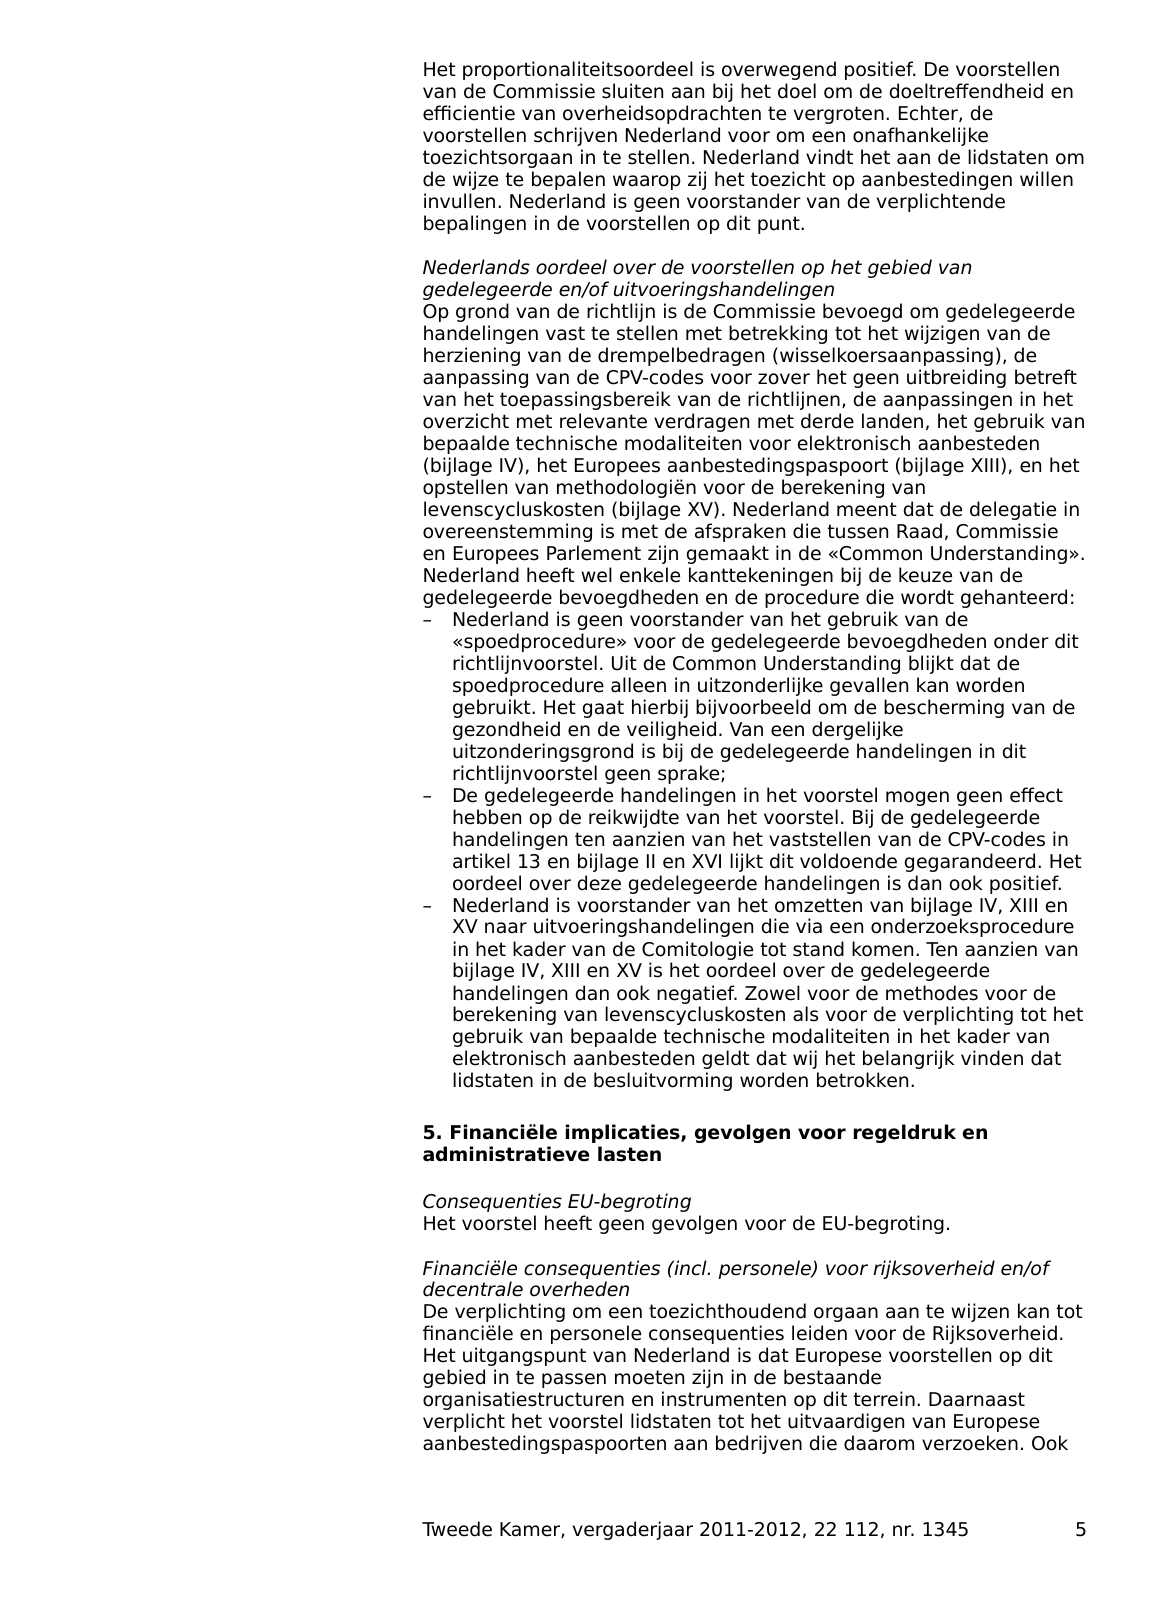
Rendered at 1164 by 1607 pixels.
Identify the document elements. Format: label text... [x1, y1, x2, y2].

subtitle Consequenties EU-begroting [422, 1191, 1087, 1213]
text Op grond van de richtlijn is de Commissie bevoegd om gedelegeerde handelingen vast te stellen met betrekking tot het wijzigen van de herziening van de drempelbedragen (wisselkoersaanpassing), de aanpassing van de CPV-codes voor zover het geen uitbreiding betreft van het toepassingsbereik van de richtlijnen, de aanpassingen in het overzicht met relevante verdragen met derde landen, het gebruik van bepaalde technische modaliteiten voor elektronisch aanbesteden (bijlage IV), het Europees aanbestedingspaspoort (bijlage XIII), en het opstellen van methodologiën voor de berekening van levenscycluskosten (bijlage XV). Nederland meent dat de delegatie in overeenstemming is met de afspraken die tussen Raad, Commissie en Europees Parlement zijn gemaakt in de «Common Understanding». Nederland heeft wel enkele kanttekeningen bij de keuze van de gedelegeerde bevoegdheden en de procedure die wordt gehanteerd: [422, 301, 1087, 609]
subtitle 5. Financiële implicaties, gevolgen voor regeldruk en administratieve lasten [422, 1122, 1087, 1166]
text – De gedelegeerde handelingen in het voorstel mogen geen effect hebben op de reikwijdte van het voorstel. Bij de gedelegeerde handelingen ten aanzien van het vaststellen van de CPV-codes in artikel 13 en bijlage II en XVI lijkt dit voldoende gegarandeerd. Het oordeel over deze gedelegeerde handelingen is dan ook positief. [422, 784, 1087, 894]
text – Nederland is geen voorstander van het gebruik van de «spoedprocedure» voor de gedelegeerde bevoegdheden onder dit richtlijnvoorstel. Uit de Common Understanding blijkt dat de spoedprocedure alleen in uitzonderlijke gevallen kan worden gebruikt. Het gaat hierbij bijvoorbeeld om de bescherming van de gezondheid en de veiligheid. Van een dergelijke uitzonderingsgrond is bij de gedelegeerde handelingen in dit richtlijnvoorstel geen sprake; [422, 609, 1087, 784]
subtitle Nederlands oordeel over de voorstellen op het gebied van gedelegeerde en/of uitvoeringshandelingen [422, 257, 1087, 301]
text – Nederland is voorstander van het omzetten van bijlage IV, XIII en XV naar uitvoeringshandelingen die via een onderzoeksprocedure in het kader van de Comitologie tot stand komen. Ten aanzien van bijlage IV, XIII en XV is het oordeel over de gedelegeerde handelingen dan ook negatief. Zowel voor de methodes voor de berekening van levenscycluskosten als voor de verplichting tot het gebruik van bepaalde technische modaliteiten in het kader van elektronisch aanbesteden geldt dat wij het belangrijk vinden dat lidstaten in de besluitvorming worden betrokken. [422, 894, 1087, 1092]
text Het proportionaliteitsoordeel is overwegend positief. De voorstellen van de Commissie sluiten aan bij het doel om de doeltreffendheid en efficientie van overheidsopdrachten te vergroten. Echter, de voorstellen schrijven Nederland voor om een onafhankelijke toezichtsorgaan in te stellen. Nederland vindt het aan de lidstaten om de wijze te bepalen waarop zij het toezicht op aanbestedingen willen invullen. Nederland is geen voorstander van de verplichtende bepalingen in de voorstellen op dit punt. [422, 59, 1087, 235]
text De verplichting om een toezichthoudend orgaan aan te wijzen kan tot financiële en personele consequenties leiden voor de Rijksoverheid. Het uitgangspunt van Nederland is dat Europese voorstellen op dit gebied in te passen moeten zijn in de bestaande organisatiestructuren en instrumenten op dit terrein. Daarnaast verplicht het voorstel lidstaten tot het uitvaardigen van Europese aanbestedingspaspoorten aan bedrijven die daarom verzoeken. Ook [422, 1301, 1087, 1455]
text Het voorstel heeft geen gevolgen voor de EU-begroting. [422, 1213, 1087, 1235]
subtitle Financiële consequenties (incl. personele) voor rijksoverheid en/of decentrale overheden [422, 1257, 1087, 1301]
